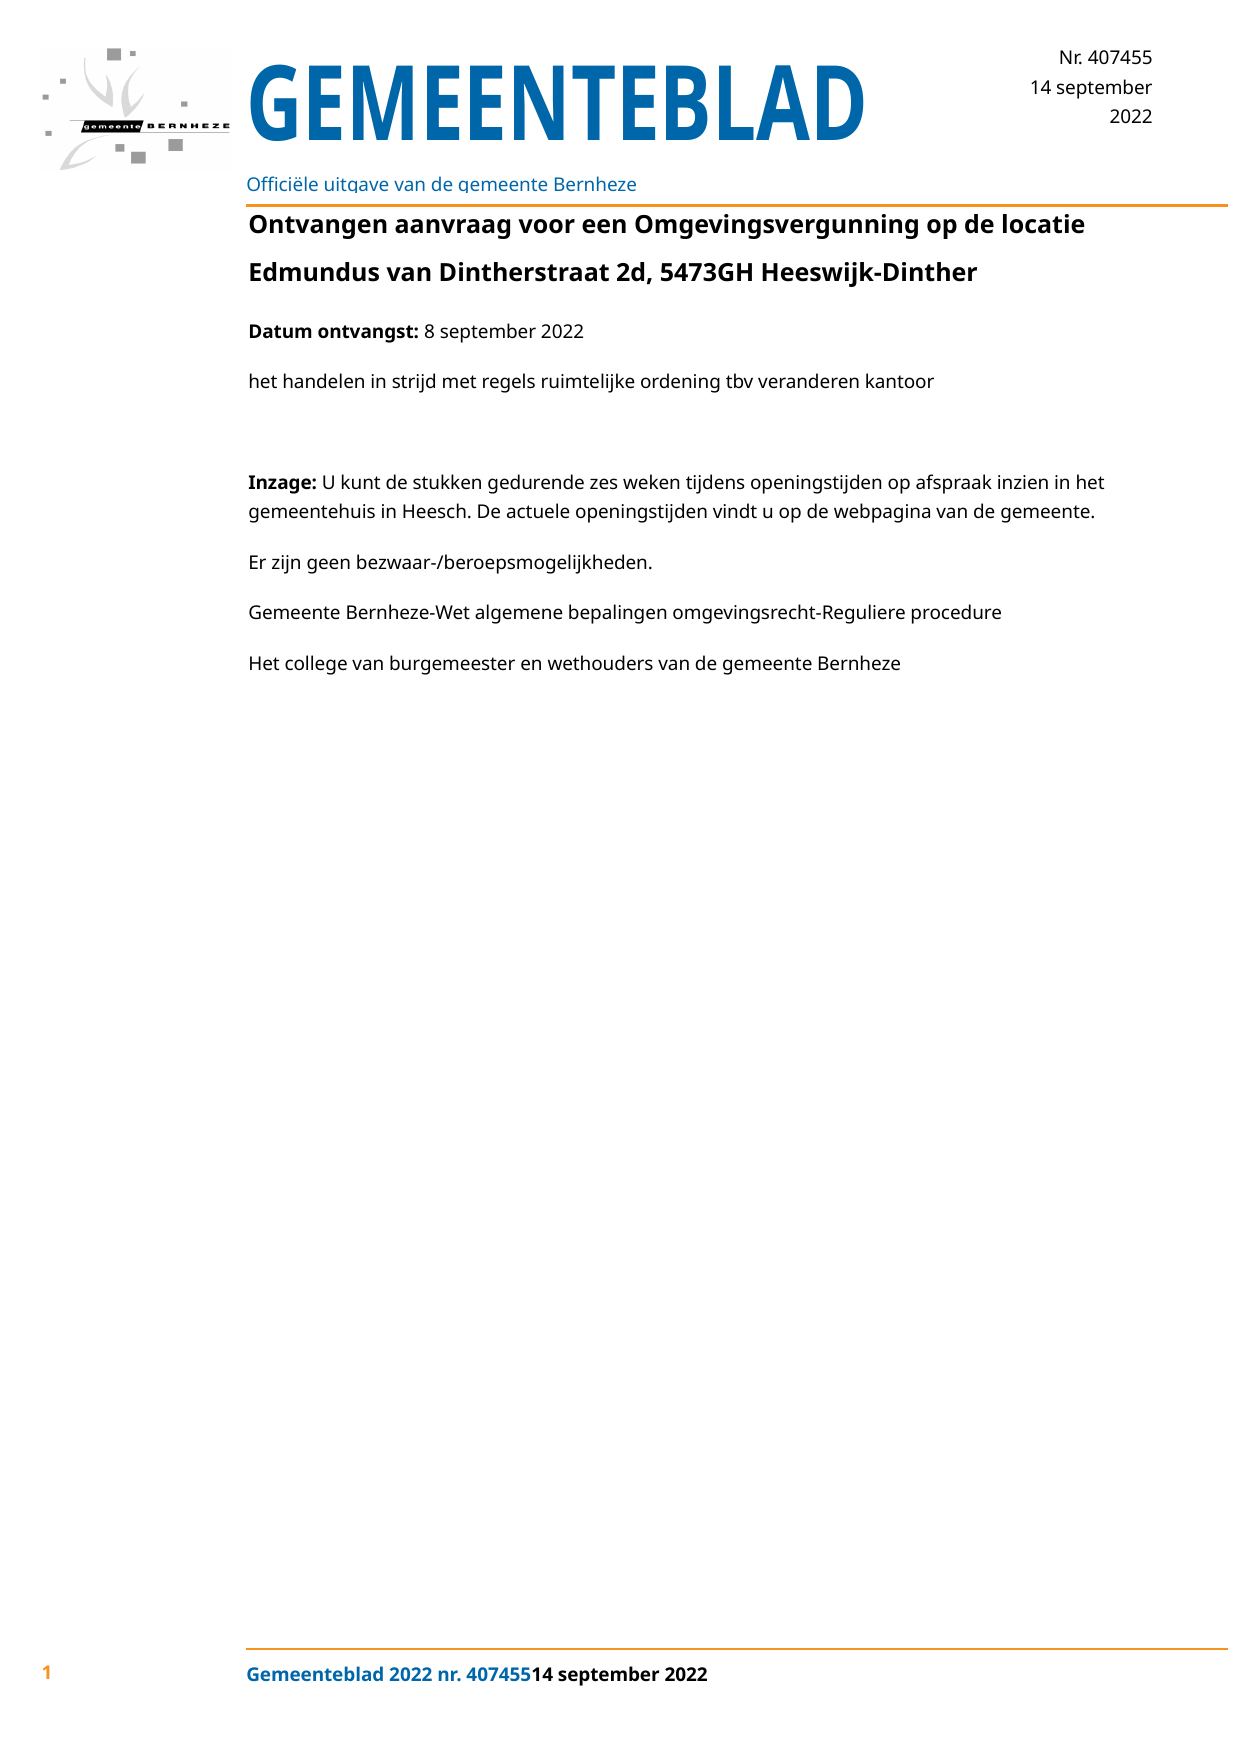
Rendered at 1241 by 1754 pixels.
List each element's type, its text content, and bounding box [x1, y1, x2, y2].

text Het college van burgemeester en wethouders van de gemeente Bernheze [248, 650, 1152, 676]
text Inzage: U kunt de stukken gedurende zes weken tijdens openingstijden op afspraak inzien in het gemeentehuis in Heesch. De actuele openingstijden vindt u op de webpagina van de gemeente. [248, 469, 1152, 524]
text Er zijn geen bezwaar-/beroepsmogelijkheden. [248, 549, 1152, 575]
picture [41, 47, 231, 172]
text het handelen in strijd met regels ruimtelijke ordening tbv veranderen kantoor [248, 368, 1152, 394]
text Ontvangen aanvraag voor een Omgevingsvergunning op de locatie Edmundus van Dintherstraat 2d, 5473GH Heeswijk-Dinther [248, 207, 1152, 288]
text Gemeente Bernheze-Wet algemene bepalingen omgevingsrecht-Reguliere procedure [248, 599, 1152, 625]
text Datum ontvangst: 8 september 2022 [248, 318, 1152, 344]
